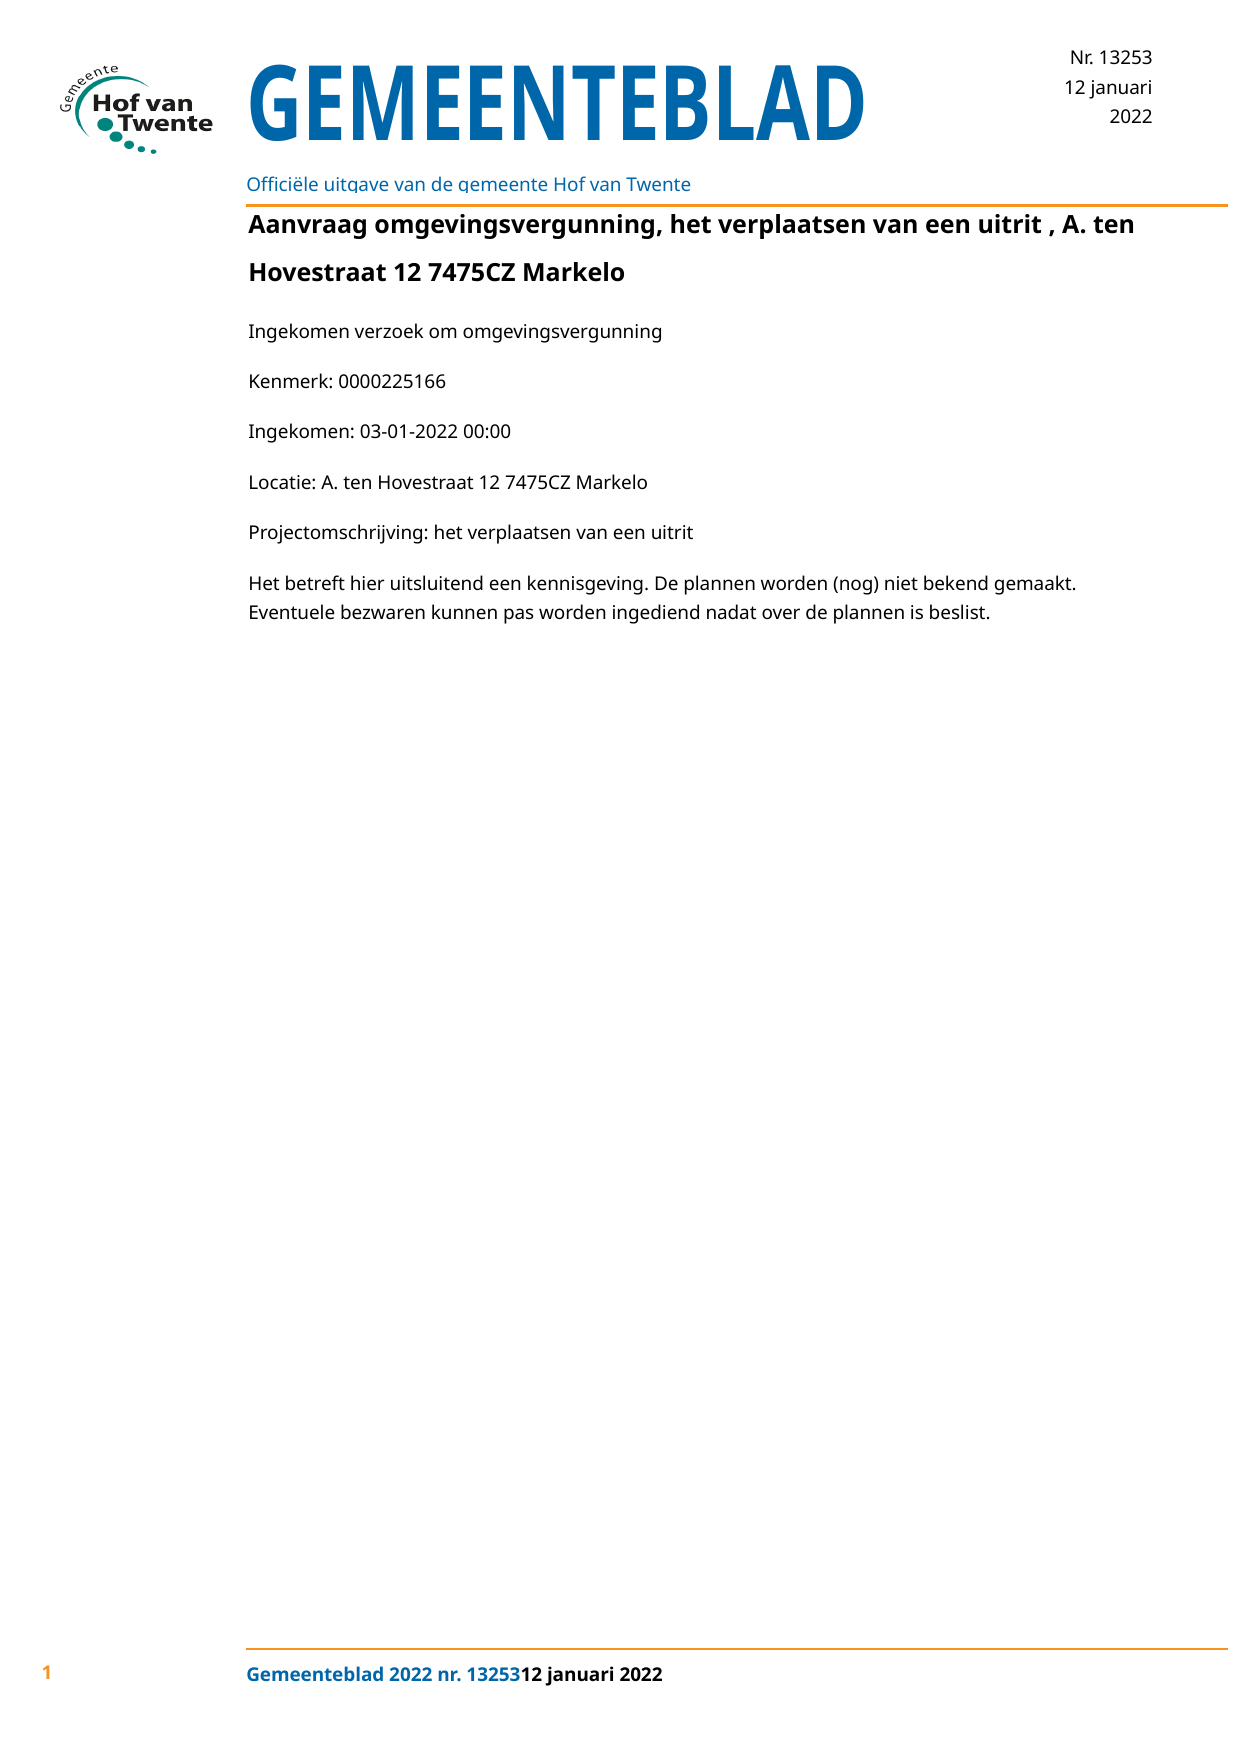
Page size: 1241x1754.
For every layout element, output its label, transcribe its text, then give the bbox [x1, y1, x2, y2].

text Projectomschrijving: het verplaatsen van een uitrit [248, 519, 1152, 545]
picture [41, 47, 231, 172]
text Ingekomen: 03-01-2022 00:00 [248, 419, 1152, 444]
text Locatie: A. ten Hovestraat 12 7475CZ Markelo [248, 469, 1152, 495]
text Het betreft hier uitsluitend een kennisgeving. De plannen worden (nog) niet bekend gemaakt. Eventuele bezwaren kunnen pas worden ingediend nadat over de plannen is beslist. [248, 570, 1152, 625]
text Ingekomen verzoek om omgevingsvergunning [248, 318, 1152, 344]
text Kenmerk: 0000225166 [248, 368, 1152, 394]
text Aanvraag omgevingsvergunning, het verplaatsen van een uitrit , A. ten Hovestraat 12 7475CZ Markelo [248, 207, 1152, 288]
